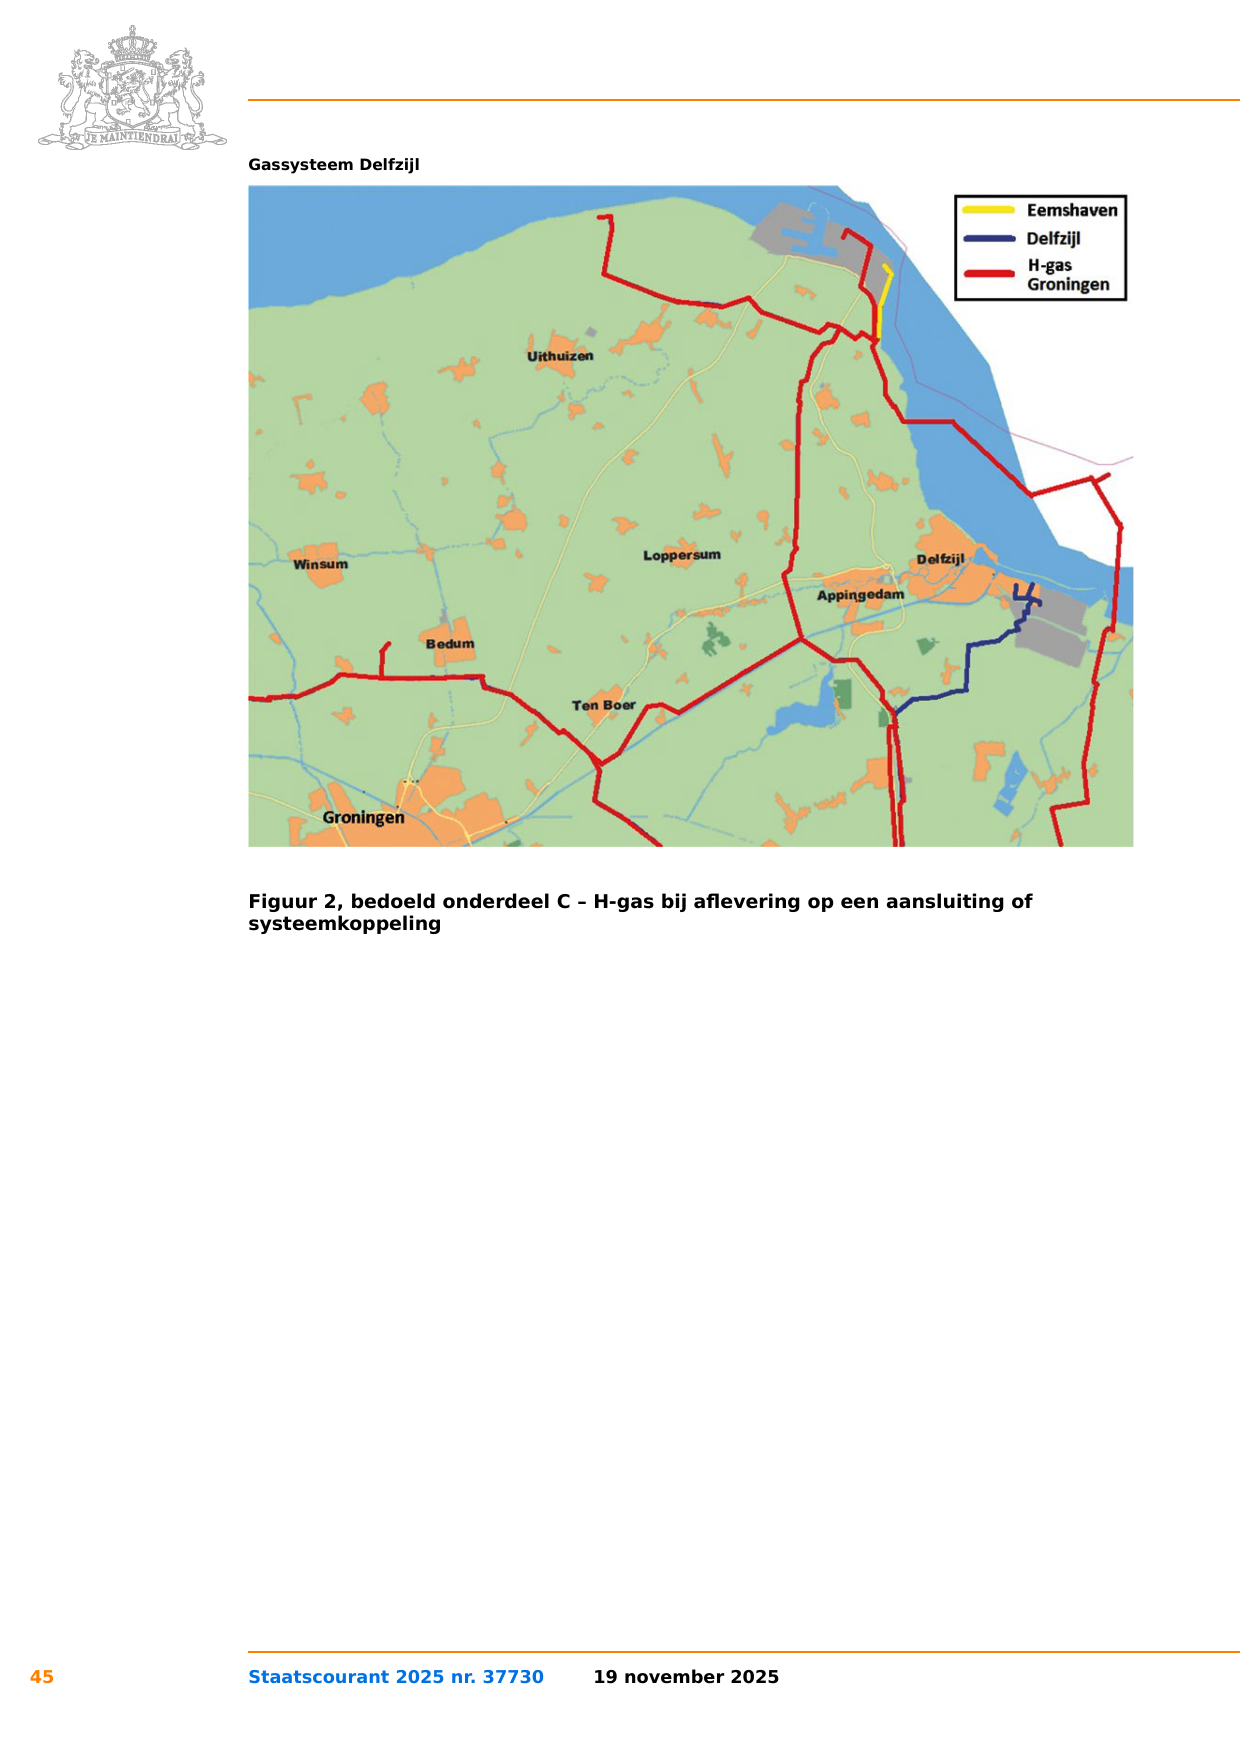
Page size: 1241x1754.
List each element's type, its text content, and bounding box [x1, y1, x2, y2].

text Figuur 2, bedoeld onderdeel C – H-gas bij aflevering op een aansluiting of systeemkoppeling [248, 891, 1163, 935]
picture [248, 185, 1134, 847]
picture [38, 25, 227, 150]
text Gassysteem Delfzijl [248, 156, 1134, 174]
